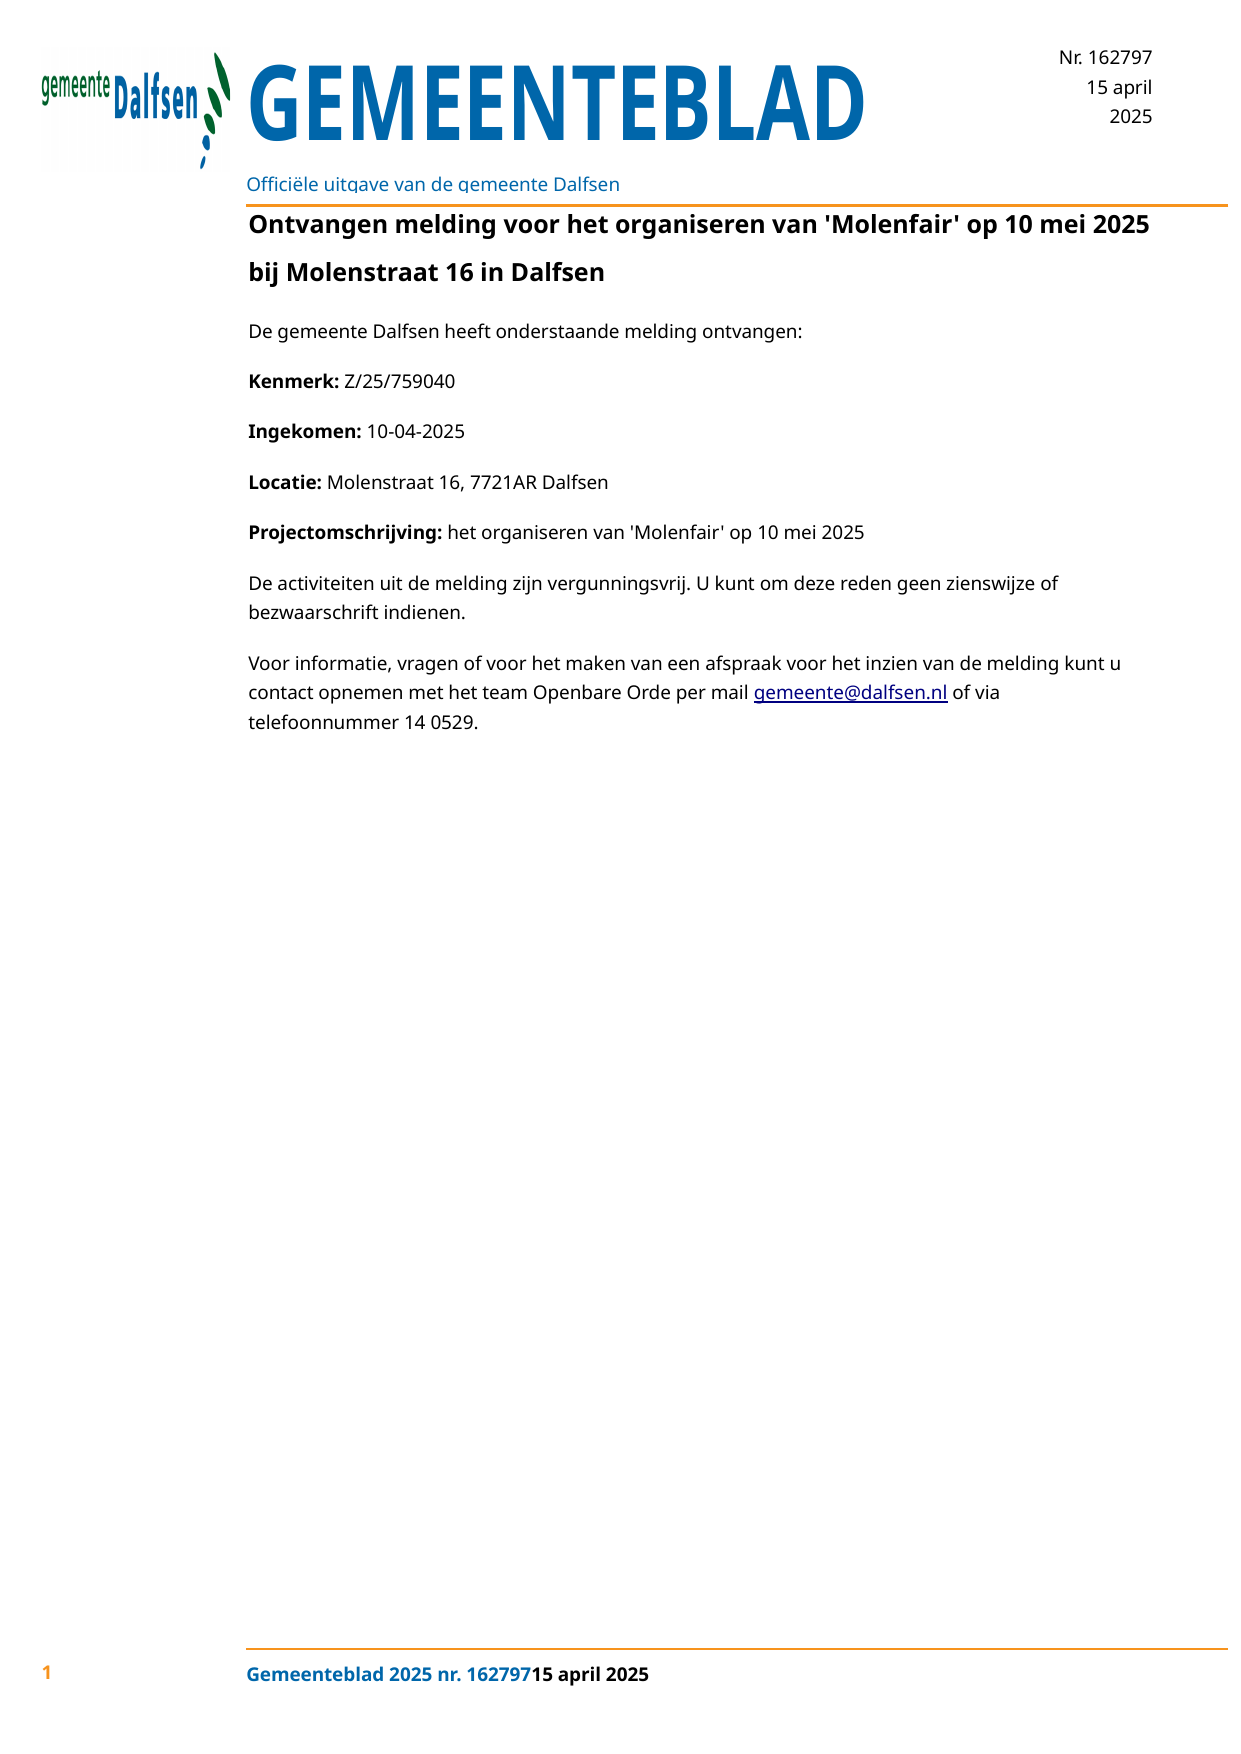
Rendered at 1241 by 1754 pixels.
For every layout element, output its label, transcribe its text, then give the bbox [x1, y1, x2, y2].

text Kenmerk: Z/25/759040 [248, 368, 1152, 394]
text Locatie: Molenstraat 16, 7721AR Dalfsen [248, 469, 1152, 495]
text Projectomschrijving: het organiseren van 'Molenfair' op 10 mei 2025 [248, 519, 1152, 545]
text Voor informatie, vragen of voor het maken van een afspraak voor het inzien van de melding kunt u contact opnemen met het team Openbare Orde per mail gemeente@dalfsen.nl of via telefoonnummer 14 0529. [248, 650, 1152, 735]
text Ontvangen melding voor het organiseren van 'Molenfair' op 10 mei 2025 bij Molenstraat 16 in Dalfsen [248, 207, 1152, 288]
text Ingekomen: 10-04-2025 [248, 419, 1152, 444]
text De gemeente Dalfsen heeft onderstaande melding ontvangen: [248, 318, 1152, 344]
text De activiteiten uit de melding zijn vergunningsvrij. U kunt om deze reden geen zienswijze of bezwaarschrift indienen. [248, 570, 1152, 625]
picture [41, 47, 231, 172]
